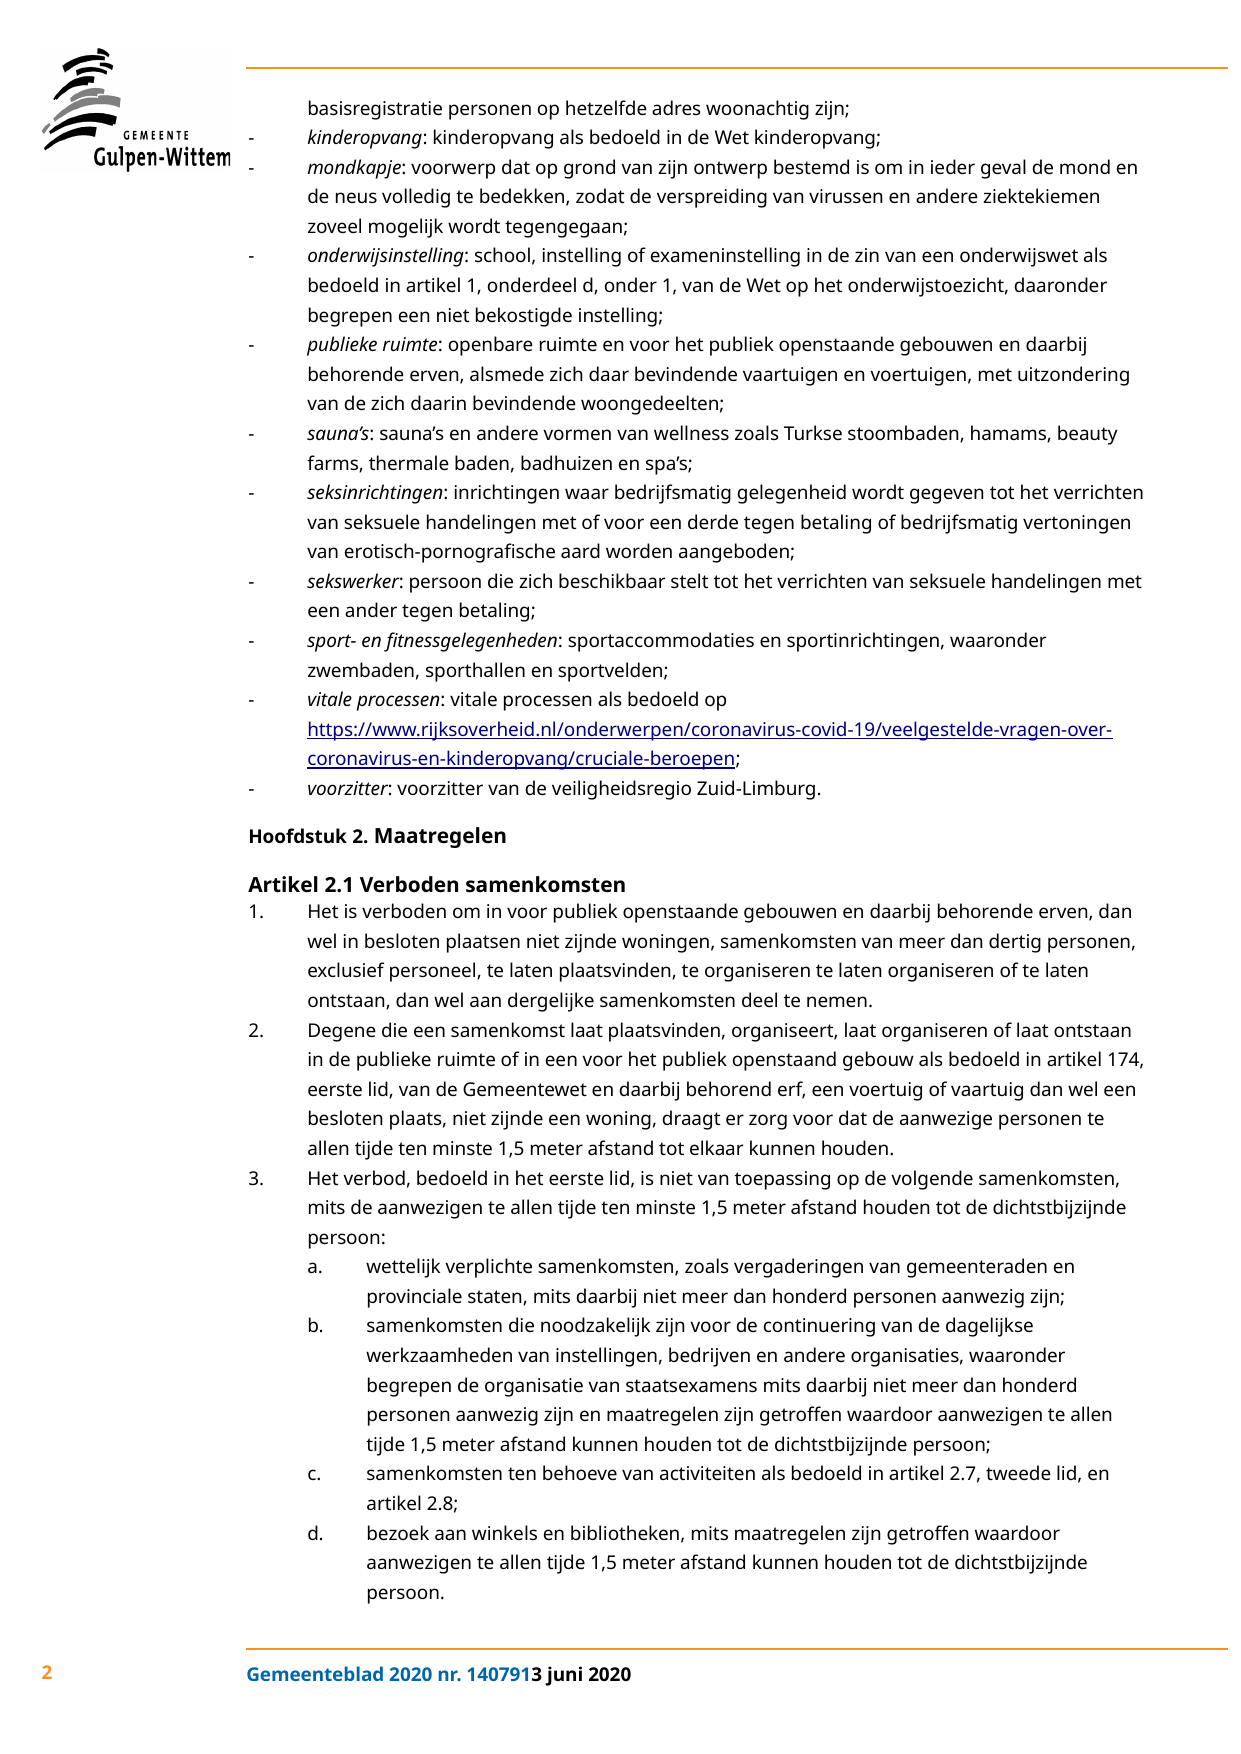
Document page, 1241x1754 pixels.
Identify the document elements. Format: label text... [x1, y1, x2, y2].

list seksinrichtingen: inrichtingen waar bedrijfsmatig gelegenheid wordt gegeven tot het verrichten van seksuele handelingen met of voor een derde tegen betaling of bedrijfsmatig vertoningen van erotisch-pornografische aard worden aangeboden; [248, 479, 1152, 564]
list Het verbod, bedoeld in het eerste lid, is niet van toepassing op de volgende samenkomsten, mits de aanwezigen te allen tijde ten minste 1,5 meter afstand houden tot de dichtstbijzijnde persoon: [248, 1165, 1152, 1250]
list Het is verboden om in voor publiek openstaande gebouwen en daarbij behorende erven, dan wel in besloten plaatsen niet zijnde woningen, samenkomsten van meer dan dertig personen, exclusief personeel, te laten plaatsvinden, te organiseren te laten organiseren of te laten ontstaan, dan wel aan dergelijke samenkomsten deel te nemen. [248, 898, 1152, 1013]
list basisregistratie personen op hetzelfde adres woonachtig zijn; [248, 95, 1152, 121]
list publieke ruimte: openbare ruimte en voor het publiek openstaande gebouwen en daarbij behorende erven, alsmede zich daar bevindende vaartuigen en voertuigen, met uitzondering van de zich daarin bevindende woongedeelten; [248, 331, 1152, 416]
list Degene die een samenkomst laat plaatsvinden, organiseert, laat organiseren of laat ontstaan in de publieke ruimte of in een voor het publiek openstaand gebouw als bedoeld in artikel 174, eerste lid, van de Gemeentewet en daarbij behorend erf, een voertuig of vaartuig dan wel een besloten plaats, niet zijnde een woning, draagt er zorg voor dat de aanwezige personen te allen tijde ten minste 1,5 meter afstand tot elkaar kunnen houden. [248, 1017, 1152, 1161]
list wettelijk verplichte samenkomsten, zoals vergaderingen van gemeenteraden en provinciale staten, mits daarbij niet meer dan honderd personen aanwezig zijn; [307, 1253, 1152, 1309]
text Artikel 2.1 Verboden samenkomsten [248, 870, 1152, 898]
list voorzitter: voorzitter van de veiligheidsregio Zuid-Limburg. [248, 775, 1152, 801]
list samenkomsten ten behoeve van activiteiten als bedoeld in artikel 2.7, tweede lid, en artikel 2.8; [307, 1461, 1152, 1516]
list sauna’s: sauna’s en andere vormen van wellness zoals Turkse stoombaden, hamams, beauty farms, thermale baden, badhuizen en spa’s; [248, 420, 1152, 476]
list sekswerker: persoon die zich beschikbaar stelt tot het verrichten van seksuele handelingen met een ander tegen betaling; [248, 568, 1152, 623]
text Hoofdstuk 2. Maatregelen [248, 821, 1152, 849]
list vitale processen: vitale processen als bedoeld op https://www.rijksoverheid.nl/onderwerpen/coronavirus-covid-19/veelgestelde-vragen-over-coronavirus-en-kinderopvang/cruciale-beroepen; [248, 686, 1152, 771]
list mondkapje: voorwerp dat op grond van zijn ontwerp bestemd is om in ieder geval de mond en de neus volledig te bedekken, zodat de verspreiding van virussen en andere ziektekiemen zoveel mogelijk wordt tegengegaan; [248, 154, 1152, 239]
list samenkomsten die noodzakelijk zijn voor de continuering van de dagelijkse werkzaamheden van instellingen, bedrijven en andere organisaties, waaronder begrepen de organisatie van staatsexamens mits daarbij niet meer dan honderd personen aanwezig zijn en maatregelen zijn getroffen waardoor aanwezigen te allen tijde 1,5 meter afstand kunnen houden tot de dichtstbijzijnde persoon; [307, 1313, 1152, 1457]
list kinderopvang: kinderopvang als bedoeld in de Wet kinderopvang; [248, 124, 1152, 150]
list bezoek aan winkels en bibliotheken, mits maatregelen zijn getroffen waardoor aanwezigen te allen tijde 1,5 meter afstand kunnen houden tot de dichtstbijzijnde persoon. [307, 1520, 1152, 1605]
list onderwijsinstelling: school, instelling of exameninstelling in de zin van een onderwijswet als bedoeld in artikel 1, onderdeel d, onder 1, van de Wet op het onderwijstoezicht, daaronder begrepen een niet bekostigde instelling; [248, 243, 1152, 328]
list sport- en fitnessgelegenheden: sportaccommodaties en sportinrichtingen, waaronder zwembaden, sporthallen en sportvelden; [248, 627, 1152, 683]
picture [41, 47, 231, 172]
